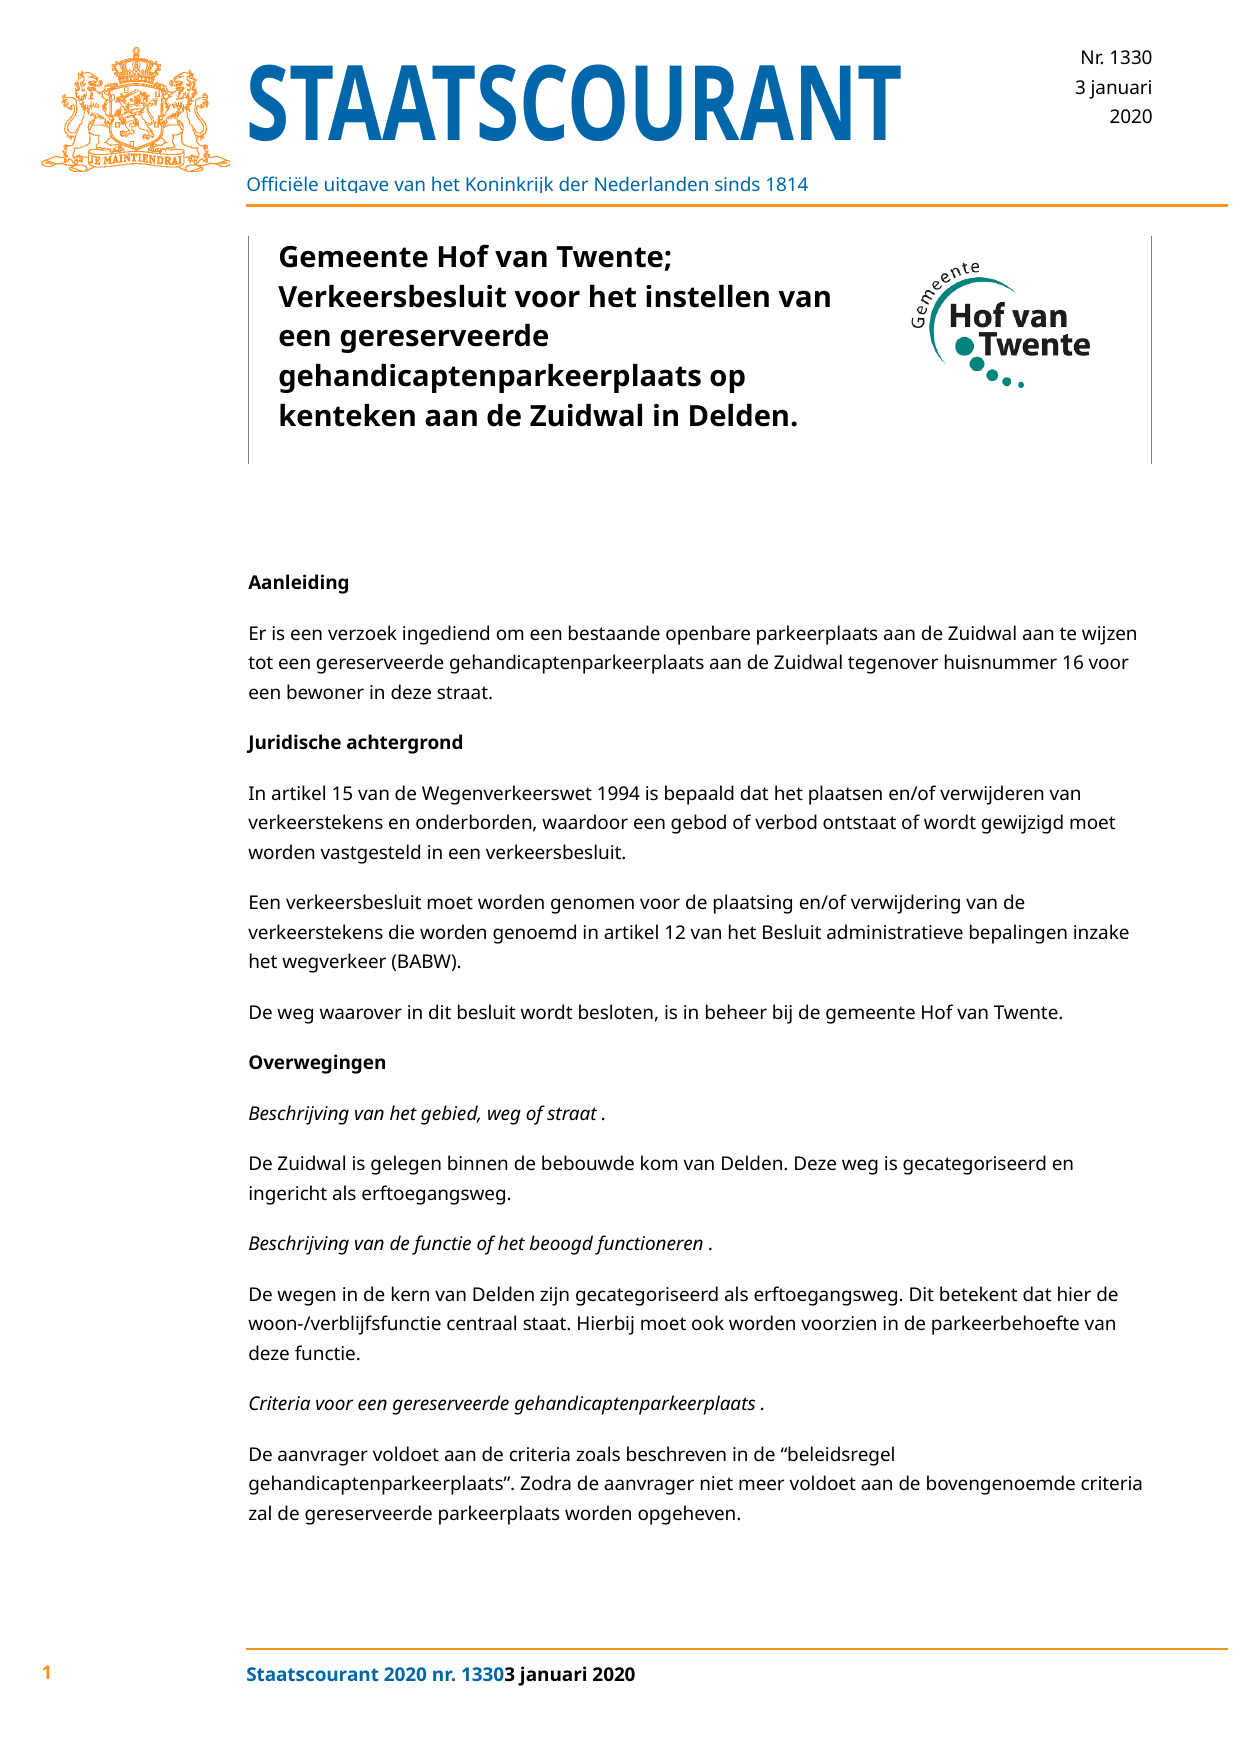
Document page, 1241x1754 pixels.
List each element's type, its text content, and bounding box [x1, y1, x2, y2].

table_header Gemeente Hof van Twente; Verkeersbesluit voor het instellen van een gereserveerde gehandicaptenparkeerplaats op kenteken aan de Zuidwal in Delden. [249, 236, 850, 464]
text De weg waarover in dit besluit wordt besloten, is in beheer bij de gemeente Hof van Twente. [248, 999, 1152, 1025]
picture [889, 236, 1112, 414]
text Criteria voor een gereserveerde gehandicaptenparkeerplaats . [248, 1390, 1152, 1416]
text Beschrijving van het gebied, weg of straat . [248, 1100, 1152, 1126]
text Een verkeersbesluit moet worden genomen voor de plaatsing en/of verwijdering van de verkeerstekens die worden genoemd in artikel 12 van het Besluit administratieve bepalingen inzake het wegverkeer (BABW). [248, 889, 1152, 974]
text De Zuidwal is gelegen binnen de bebouwde kom van Delden. Deze weg is gecategoriseerd en ingericht als erftoegangsweg. [248, 1150, 1152, 1206]
text Juridische achtergrond [248, 729, 1152, 755]
table_header [850, 236, 889, 413]
text De wegen in de kern van Delden zijn gecategoriseerd als erftoegangsweg. Dit betekent dat hier de woon-/verblijfsfunctie centraal staat. Hierbij moet ook worden voorzien in de parkeerbehoefte van deze functie. [248, 1281, 1152, 1366]
text Aanleiding [248, 569, 1152, 595]
table_header [1112, 236, 1151, 413]
picture [41, 47, 231, 172]
text Beschrijving van de functie of het beoogd functioneren . [248, 1230, 1152, 1256]
table_header [850, 414, 1151, 464]
text De aanvrager voldoet aan de criteria zoals beschreven in de “beleidsregel gehandicaptenparkeerplaats”. Zodra de aanvrager niet meer voldoet aan de bovengenoemde criteria zal de gereserveerde parkeerplaats worden opgeheven. [248, 1441, 1152, 1526]
text Overwegingen [248, 1049, 1152, 1075]
text Er is een verzoek ingediend om een bestaande openbare parkeerplaats aan de Zuidwal aan te wijzen tot een gereserveerde gehandicaptenparkeerplaats aan de Zuidwal tegenover huisnummer 16 voor een bewoner in deze straat. [248, 620, 1152, 705]
text In artikel 15 van de Wegenverkeerswet 1994 is bepaald dat het plaatsen en/of verwijderen van verkeerstekens en onderborden, waardoor een gebod of verbod ontstaat of wordt gewijzigd moet worden vastgesteld in een verkeersbesluit. [248, 780, 1152, 865]
